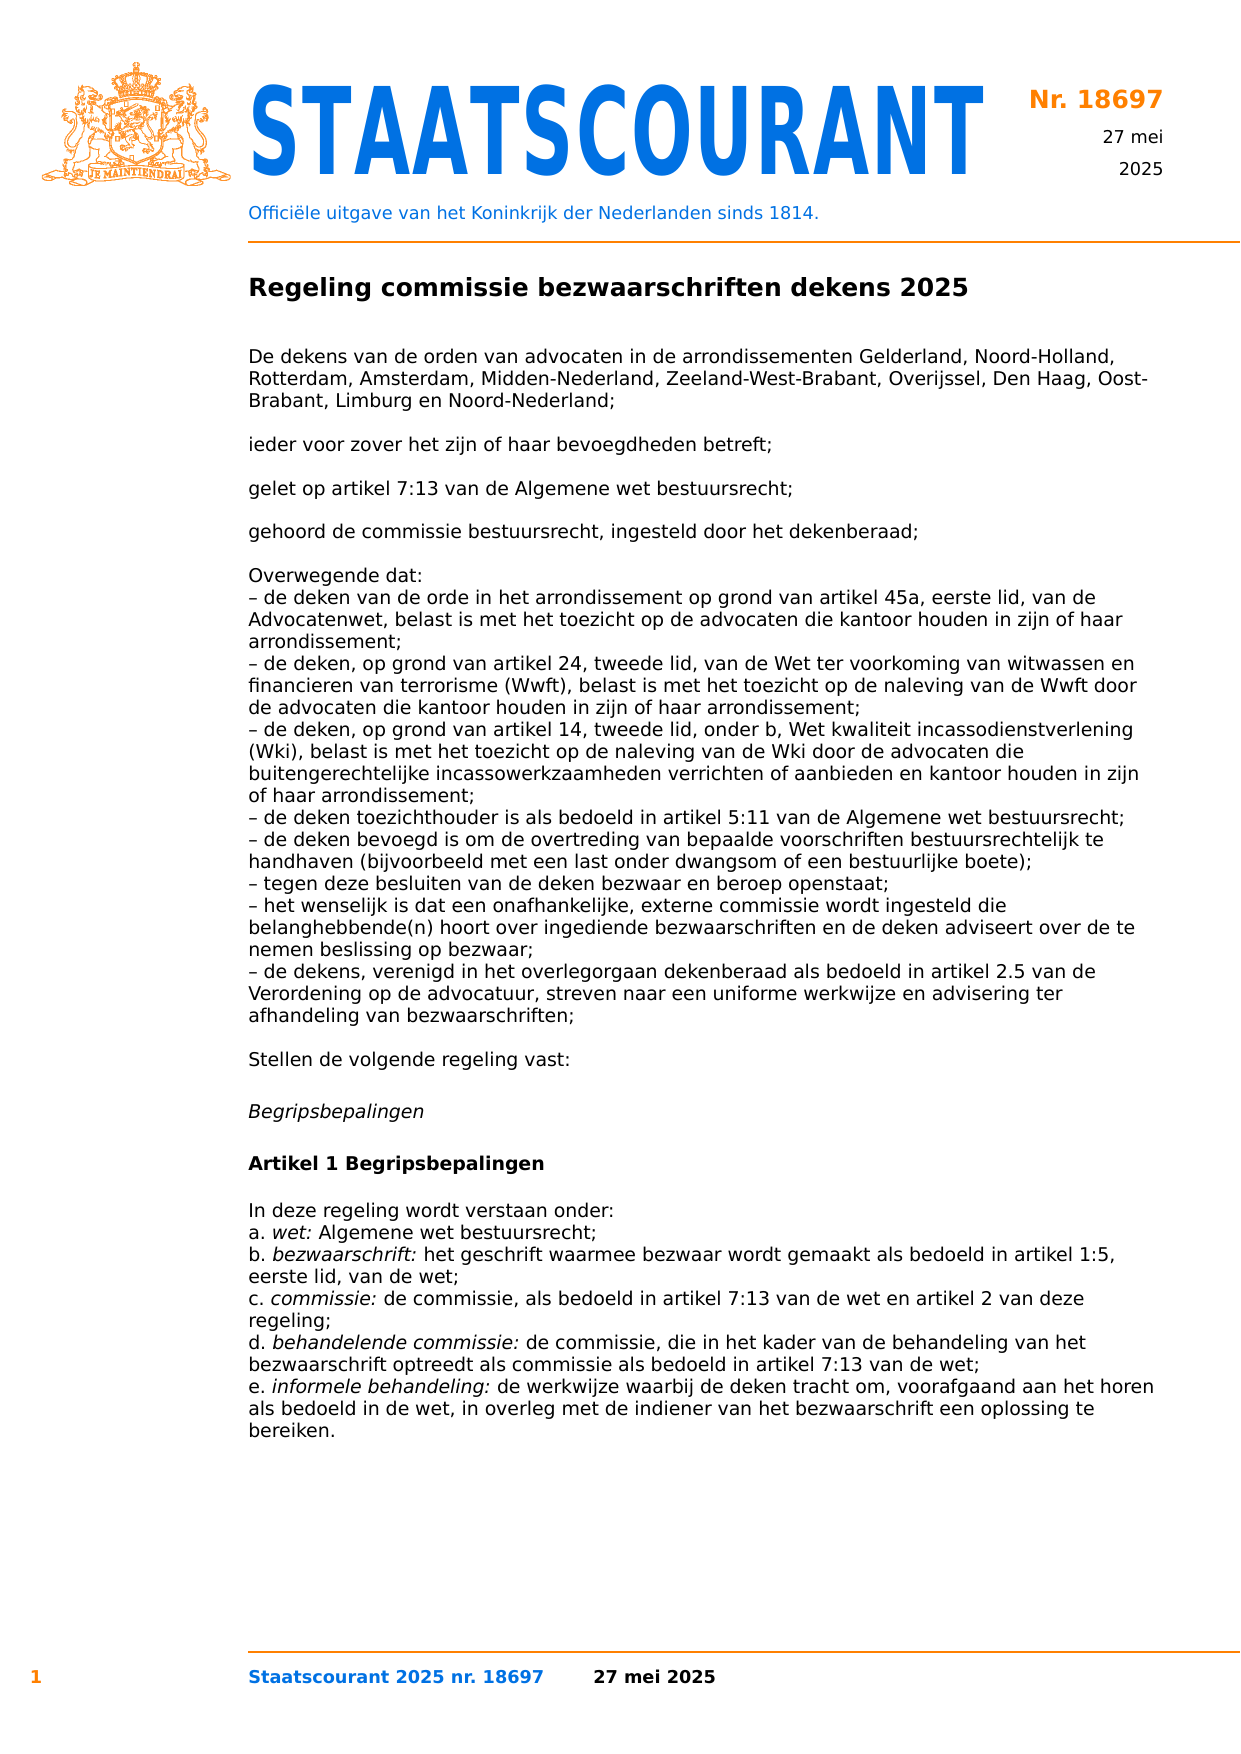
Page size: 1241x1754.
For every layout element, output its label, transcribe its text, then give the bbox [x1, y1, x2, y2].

text c. commissie: de commissie, als bedoeld in artikel 7:13 van de wet en artikel 2 van deze regeling; [248, 1288, 1163, 1332]
text – de deken toezichthouder is als bedoeld in artikel 5:11 van de Algemene wet bestuursrecht; [248, 807, 1163, 829]
picture [41, 62, 231, 186]
subtitle Begripsbepalingen [248, 1101, 1163, 1123]
table_cell 2025 [998, 153, 1240, 203]
text – de deken, op grond van artikel 14, tweede lid, onder b, Wet kwaliteit incassodienstverlening (Wki), belast is met het toezicht op de naleving van de Wki door de advocaten die buitengerechtelijke incassowerkzaamheden verrichten of aanbieden en kantoor houden in zijn of haar arrondissement; [248, 719, 1163, 807]
text – het wenselijk is dat een onafhankelijke, externe commissie wordt ingesteld die belanghebbende(n) hoort over ingediende bezwaarschriften en de deken adviseert over de te nemen beslissing op bezwaar; [248, 895, 1163, 961]
subtitle Regeling commissie bezwaarschriften dekens 2025 [248, 273, 1163, 302]
text – tegen deze besluiten van de deken bezwaar en beroep openstaat; [248, 873, 1163, 895]
text ieder voor zover het zijn of haar bevoegdheden betreft; [248, 434, 1163, 456]
table_header [25, 62, 248, 241]
text De dekens van de orden van advocaten in de arrondissementen Gelderland, Noord-Holland, Rotterdam, Amsterdam, Midden-Nederland, Zeeland-West-Brabant, Overijssel, Den Haag, Oost-Brabant, Limburg en Noord-Nederland; [248, 346, 1163, 412]
text In deze regeling wordt verstaan onder: [248, 1200, 1163, 1222]
text e. informele behandeling: de werkwijze waarbij de deken tracht om, voorafgaand aan het horen als bedoeld in de wet, in overleg met de indiener van het bezwaarschrift een oplossing te bereiken. [248, 1376, 1163, 1441]
text d. behandelende commissie: de commissie, die in het kader van de behandeling van het bezwaarschrift optreedt als commissie als bedoeld in artikel 7:13 van de wet; [248, 1332, 1163, 1376]
text gelet op artikel 7:13 van de Algemene wet bestuursrecht; [248, 478, 1163, 499]
table_header STAATSCOURANT [248, 62, 998, 203]
text Stellen de volgende regeling vast: [248, 1049, 1163, 1071]
text – de deken bevoegd is om de overtreding van bepaalde voorschriften bestuursrechtelijk te handhaven (bijvoorbeeld met een last onder dwangsom of een bestuurlijke boete); [248, 829, 1163, 873]
text – de deken van de orde in het arrondissement op grond van artikel 45a, eerste lid, van de Advocatenwet, belast is met het toezicht op de advocaten die kantoor houden in zijn of haar arrondissement; [248, 587, 1163, 653]
subtitle Artikel 1 Begripsbepalingen [248, 1153, 1163, 1175]
text a. wet: Algemene wet bestuursrecht; [248, 1222, 1163, 1244]
text – de dekens, verenigd in het overlegorgaan dekenberaad als bedoeld in artikel 2.5 van de Verordening op de advocatuur, streven naar een uniforme werkwijze en advisering ter afhandeling van bezwaarschriften; [248, 961, 1163, 1027]
text gehoord de commissie bestuursrecht, ingesteld door het dekenberaad; [248, 521, 1163, 543]
text b. bezwaarschrift: het geschrift waarmee bezwaar wordt gemaakt als bedoeld in artikel 1:5, eerste lid, van de wet; [248, 1244, 1163, 1288]
table_header Nr. 18697 [998, 62, 1240, 121]
table_cell Officiële uitgave van het Koninkrijk der Nederlanden sinds 1814. [248, 203, 1240, 241]
text Overwegende dat: [248, 565, 1163, 587]
table_cell 27 mei [998, 121, 1240, 153]
text – de deken, op grond van artikel 24, tweede lid, van de Wet ter voorkoming van witwassen en financieren van terrorisme (Wwft), belast is met het toezicht op de naleving van de Wwft door de advocaten die kantoor houden in zijn of haar arrondissement; [248, 653, 1163, 719]
